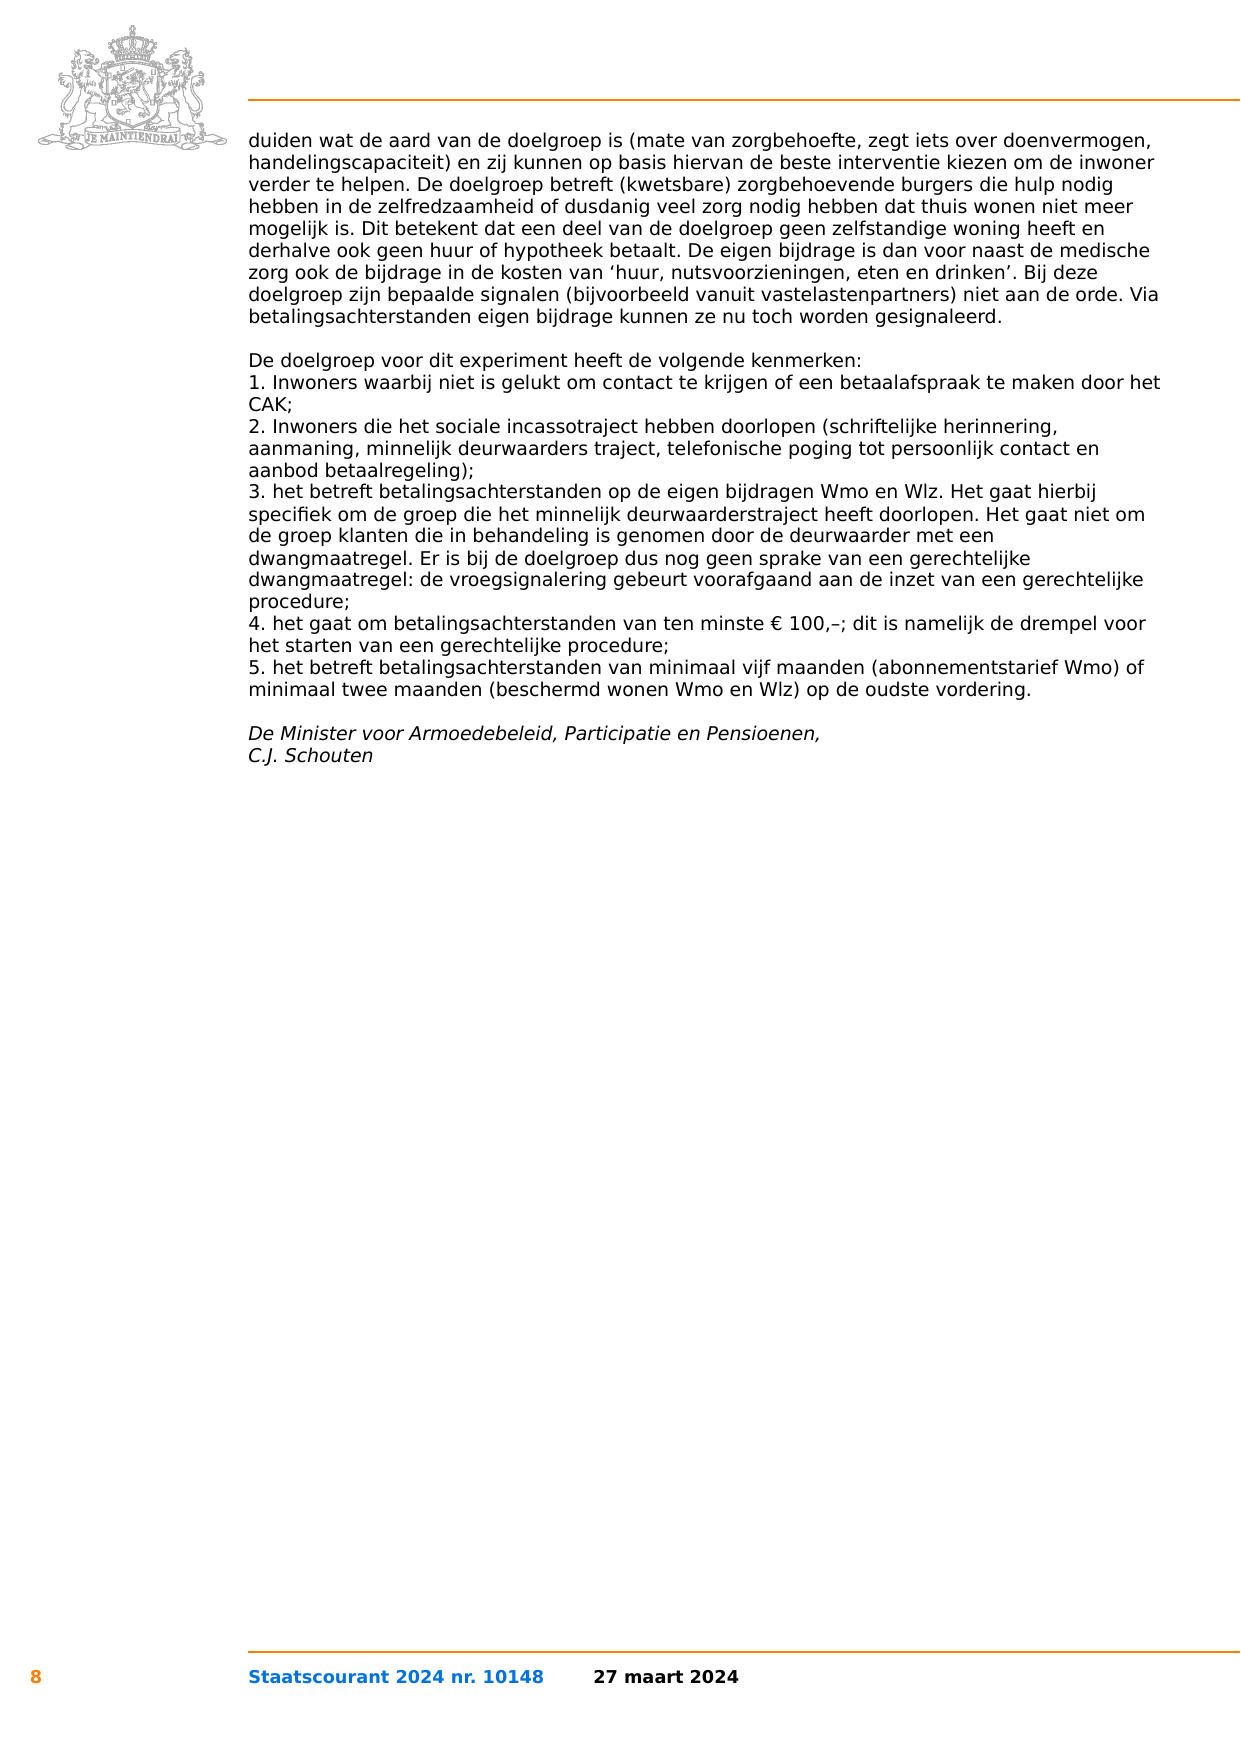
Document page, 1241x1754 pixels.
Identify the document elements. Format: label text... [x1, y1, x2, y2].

text 2. Inwoners die het sociale incassotraject hebben doorlopen (schriftelijke herinnering, aanmaning, minnelijk deurwaarders traject, telefonische poging tot persoonlijk contact en aanbod betaalregeling); [248, 416, 1163, 481]
text 4. het gaat om betalingsachterstanden van ten minste € 100,–; dit is namelijk de drempel voor het starten van een gerechtelijke procedure; [248, 613, 1163, 657]
text De Minister voor Armoedebeleid, Participatie en Pensioenen, C.J. Schouten [248, 723, 1163, 767]
text duiden wat de aard van de doelgroep is (mate van zorgbehoefte, zegt iets over doenvermogen, handelingscapaciteit) en zij kunnen op basis hiervan de beste interventie kiezen om de inwoner verder te helpen. De doelgroep betreft (kwetsbare) zorgbehoevende burgers die hulp nodig hebben in de zelfredzaamheid of dusdanig veel zorg nodig hebben dat thuis wonen niet meer mogelijk is. Dit betekent dat een deel van de doelgroep geen zelfstandige woning heeft en derhalve ook geen huur of hypotheek betaalt. De eigen bijdrage is dan voor naast de medische zorg ook de bijdrage in de kosten van ‘huur, nutsvoorzieningen, eten en drinken’. Bij deze doelgroep zijn bepaalde signalen (bijvoorbeeld vanuit vastelastenpartners) niet aan de orde. Via betalingsachterstanden eigen bijdrage kunnen ze nu toch worden gesignaleerd. [248, 130, 1163, 328]
picture [38, 25, 227, 150]
text 3. het betreft betalingsachterstanden op de eigen bijdragen Wmo en Wlz. Het gaat hierbij specifiek om de groep die het minnelijk deurwaarderstraject heeft doorlopen. Het gaat niet om de groep klanten die in behandeling is genomen door de deurwaarder met een dwangmaatregel. Er is bij de doelgroep dus nog geen sprake van een gerechtelijke dwangmaatregel: de vroegsignalering gebeurt voorafgaand aan de inzet van een gerechtelijke procedure; [248, 481, 1163, 613]
text De doelgroep voor dit experiment heeft de volgende kenmerken: [248, 349, 1163, 372]
text 1. Inwoners waarbij niet is gelukt om contact te krijgen of een betaalafspraak te maken door het CAK; [248, 372, 1163, 416]
text 5. het betreft betalingsachterstanden van minimaal vijf maanden (abonnementstarief Wmo) of minimaal twee maanden (beschermd wonen Wmo en Wlz) op de oudste vordering. [248, 657, 1163, 701]
